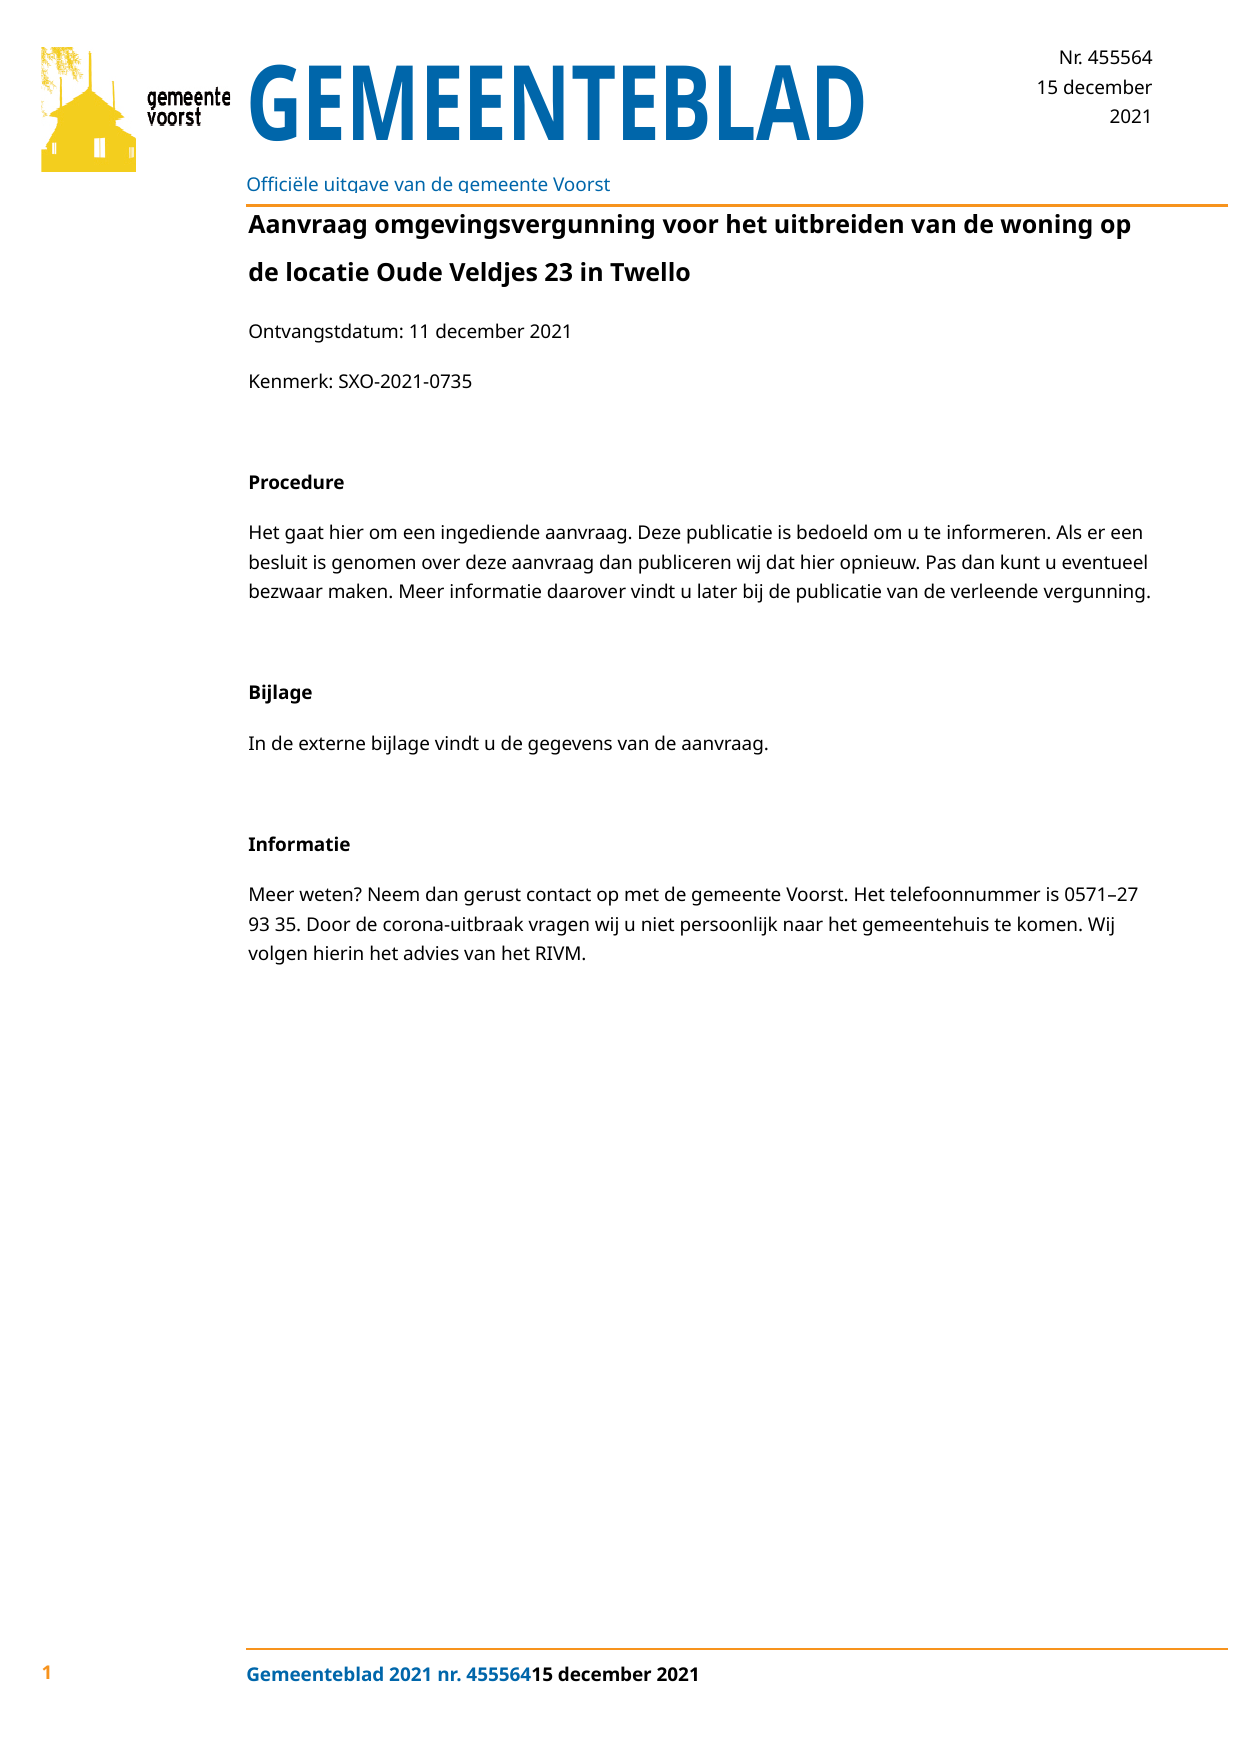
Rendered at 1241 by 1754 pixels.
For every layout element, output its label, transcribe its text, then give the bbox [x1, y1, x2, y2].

text Aanvraag omgevingsvergunning voor het uitbreiden van de woning op de locatie Oude Veldjes 23 in Twello [248, 207, 1152, 288]
text Het gaat hier om een ingediende aanvraag. Deze publicatie is bedoeld om u te informeren. Als er een besluit is genomen over deze aanvraag dan publiceren wij dat hier opnieuw. Pas dan kunt u eventueel bezwaar maken. Meer informatie daarover vindt u later bij de publicatie van de verleende vergunning. [248, 519, 1152, 604]
text Procedure [248, 469, 1152, 495]
text Informatie [248, 831, 1152, 857]
picture [41, 47, 231, 172]
text In de externe bijlage vindt u de gegevens van de aanvraag. [248, 730, 1152, 756]
text Ontvangstdatum: 11 december 2021 [248, 318, 1152, 344]
text Kenmerk: SXO-2021-0735 [248, 368, 1152, 394]
text Meer weten? Neem dan gerust contact op met de gemeente Voorst. Het telefoonnummer is 0571–27 93 35. Door de corona-uitbraak vragen wij u niet persoonlijk naar het gemeentehuis te komen. Wij volgen hierin het advies van het RIVM. [248, 881, 1152, 966]
text Bijlage [248, 679, 1152, 705]
